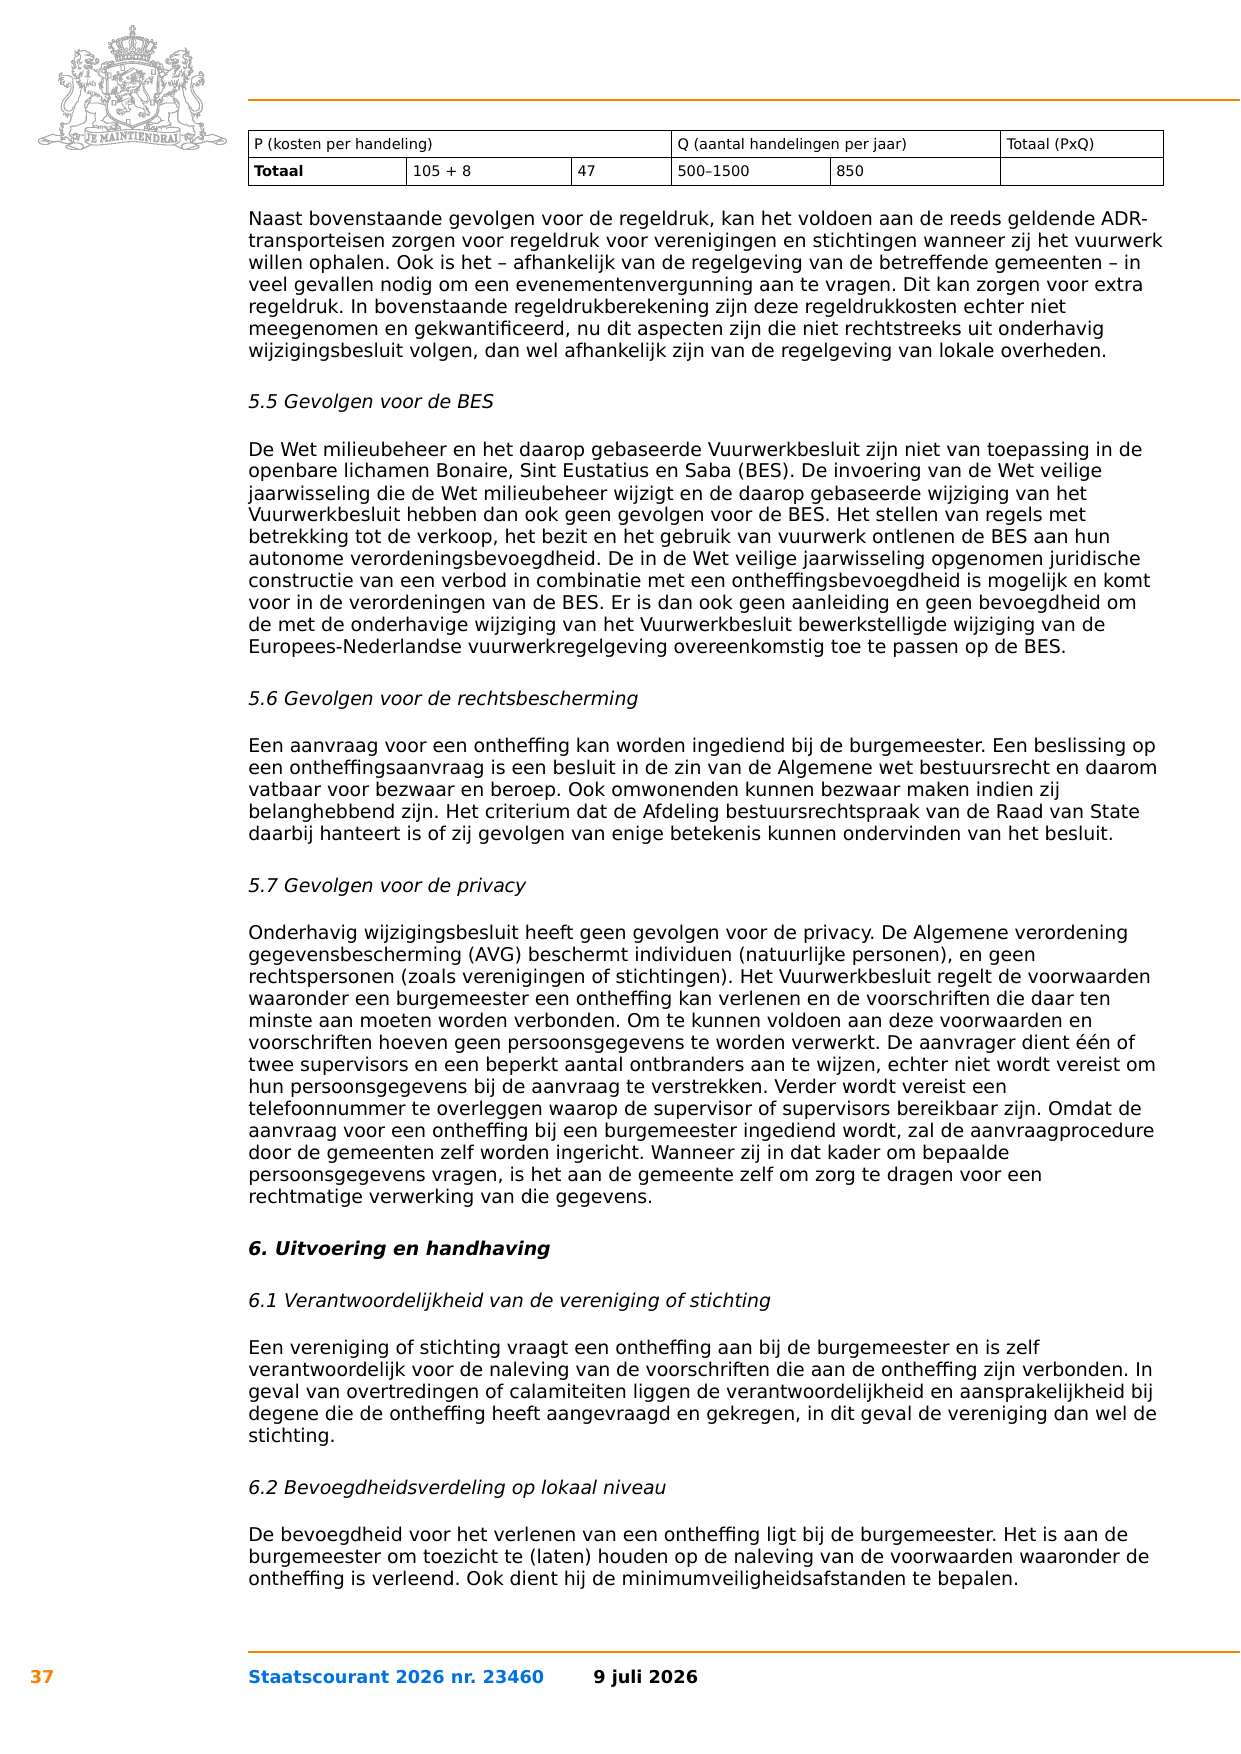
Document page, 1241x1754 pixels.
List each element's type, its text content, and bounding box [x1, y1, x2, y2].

subtitle 5.6 Gevolgen voor de rechtsbescherming [248, 688, 1163, 710]
text Naast bovenstaande gevolgen voor de regeldruk, kan het voldoen aan de reeds geldende ADR-transporteisen zorgen voor regeldruk voor verenigingen en stichtingen wanneer zij het vuurwerk willen ophalen. Ook is het – afhankelijk van de regelgeving van de betreffende gemeenten – in veel gevallen nodig om een evenementenvergunning aan te vragen. Dit kan zorgen voor extra regeldruk. In bovenstaande regeldrukberekening zijn deze regeldrukkosten echter niet meegenomen en gekwantificeerd, nu dit aspecten zijn die niet rechtstreeks uit onderhavig wijzigingsbesluit volgen, dan wel afhankelijk zijn van de regelgeving van lokale overheden. [248, 208, 1163, 361]
table_cell 105 + 8 [407, 158, 571, 185]
table_cell Totaal [249, 158, 406, 185]
subtitle 6.1 Verantwoordelijkheid van de vereniging of stichting [248, 1290, 1163, 1312]
text De bevoegdheid voor het verlenen van een ontheffing ligt bij de burgemeester. Het is aan de burgemeester om toezicht te (laten) houden op de naleving van de voorwaarden waaronder de ontheffing is verleend. Ook dient hij de minimumveiligheidsafstanden te bepalen. [248, 1524, 1163, 1589]
subtitle 6. Uitvoering en handhaving [248, 1238, 1163, 1260]
subtitle 5.7 Gevolgen voor de privacy [248, 875, 1163, 897]
table_cell [1001, 158, 1163, 185]
text Een vereniging of stichting vraagt een ontheffing aan bij de burgemeester en is zelf verantwoordelijk voor de naleving van de voorschriften die aan de ontheffing zijn verbonden. In geval van overtredingen of calamiteiten liggen de verantwoordelijkheid en aansprakelijkheid bij degene die de ontheffing heeft aangevraagd en gekregen, in dit geval de vereniging dan wel de stichting. [248, 1337, 1163, 1447]
text Onderhavig wijzigingsbesluit heeft geen gevolgen voor de privacy. De Algemene verordening gegevensbescherming (AVG) beschermt individuen (natuurlijke personen), en geen rechtspersonen (zoals verenigingen of stichtingen). Het Vuurwerkbesluit regelt de voorwaarden waaronder een burgemeester een ontheffing kan verlenen en de voorschriften die daar ten minste aan moeten worden verbonden. Om te kunnen voldoen aan deze voorwaarden en voorschriften hoeven geen persoonsgegevens te worden verwerkt. De aanvrager dient één of twee supervisors en een beperkt aantal ontbranders aan te wijzen, echter niet wordt vereist om hun persoonsgegevens bij de aanvraag te verstrekken. Verder wordt vereist een telefoonnummer te overleggen waarop de supervisor of supervisors bereikbaar zijn. Omdat de aanvraag voor een ontheffing bij een burgemeester ingediend wordt, zal de aanvraagprocedure door de gemeenten zelf worden ingericht. Wanneer zij in dat kader om bepaalde persoonsgegevens vragen, is het aan de gemeente zelf om zorg te dragen voor een rechtmatige verwerking van die gegevens. [248, 922, 1163, 1208]
table_cell 47 [572, 158, 671, 185]
text Een aanvraag voor een ontheffing kan worden ingediend bij de burgemeester. Een beslissing op een ontheffingsaanvraag is een besluit in de zin van de Algemene wet bestuursrecht en daarom vatbaar voor bezwaar en beroep. Ook omwonenden kunnen bezwaar maken indien zij belanghebbend zijn. Het criterium dat de Afdeling bestuursrechtspraak van de Raad van State daarbij hanteert is of zij gevolgen van enige betekenis kunnen ondervinden van het besluit. [248, 735, 1163, 845]
table_cell 850 [831, 158, 1000, 185]
table_header Totaal (PxQ) [1001, 131, 1163, 157]
subtitle 6.2 Bevoegdheidsverdeling op lokaal niveau [248, 1477, 1163, 1499]
picture [38, 25, 227, 150]
table_cell 500–1500 [672, 158, 830, 185]
table_header P (kosten per handeling) [249, 131, 671, 157]
table_header Q (aantal handelingen per jaar) [672, 131, 1000, 157]
text De Wet milieubeheer en het daarop gebaseerde Vuurwerkbesluit zijn niet van toepassing in de openbare lichamen Bonaire, Sint Eustatius en Saba (BES). De invoering van de Wet veilige jaarwisseling die de Wet milieubeheer wijzigt en de daarop gebaseerde wijziging van het Vuurwerkbesluit hebben dan ook geen gevolgen voor de BES. Het stellen van regels met betrekking tot de verkoop, het bezit en het gebruik van vuurwerk ontlenen de BES aan hun autonome verordeningsbevoegdheid. De in de Wet veilige jaarwisseling opgenomen juridische constructie van een verbod in combinatie met een ontheffingsbevoegdheid is mogelijk en komt voor in de verordeningen van de BES. Er is dan ook geen aanleiding en geen bevoegdheid om de met de onderhavige wijziging van het Vuurwerkbesluit bewerkstelligde wijziging van de Europees-Nederlandse vuurwerkregelgeving overeenkomstig toe te passen op de BES. [248, 438, 1163, 658]
subtitle 5.5 Gevolgen voor de BES [248, 391, 1163, 413]
